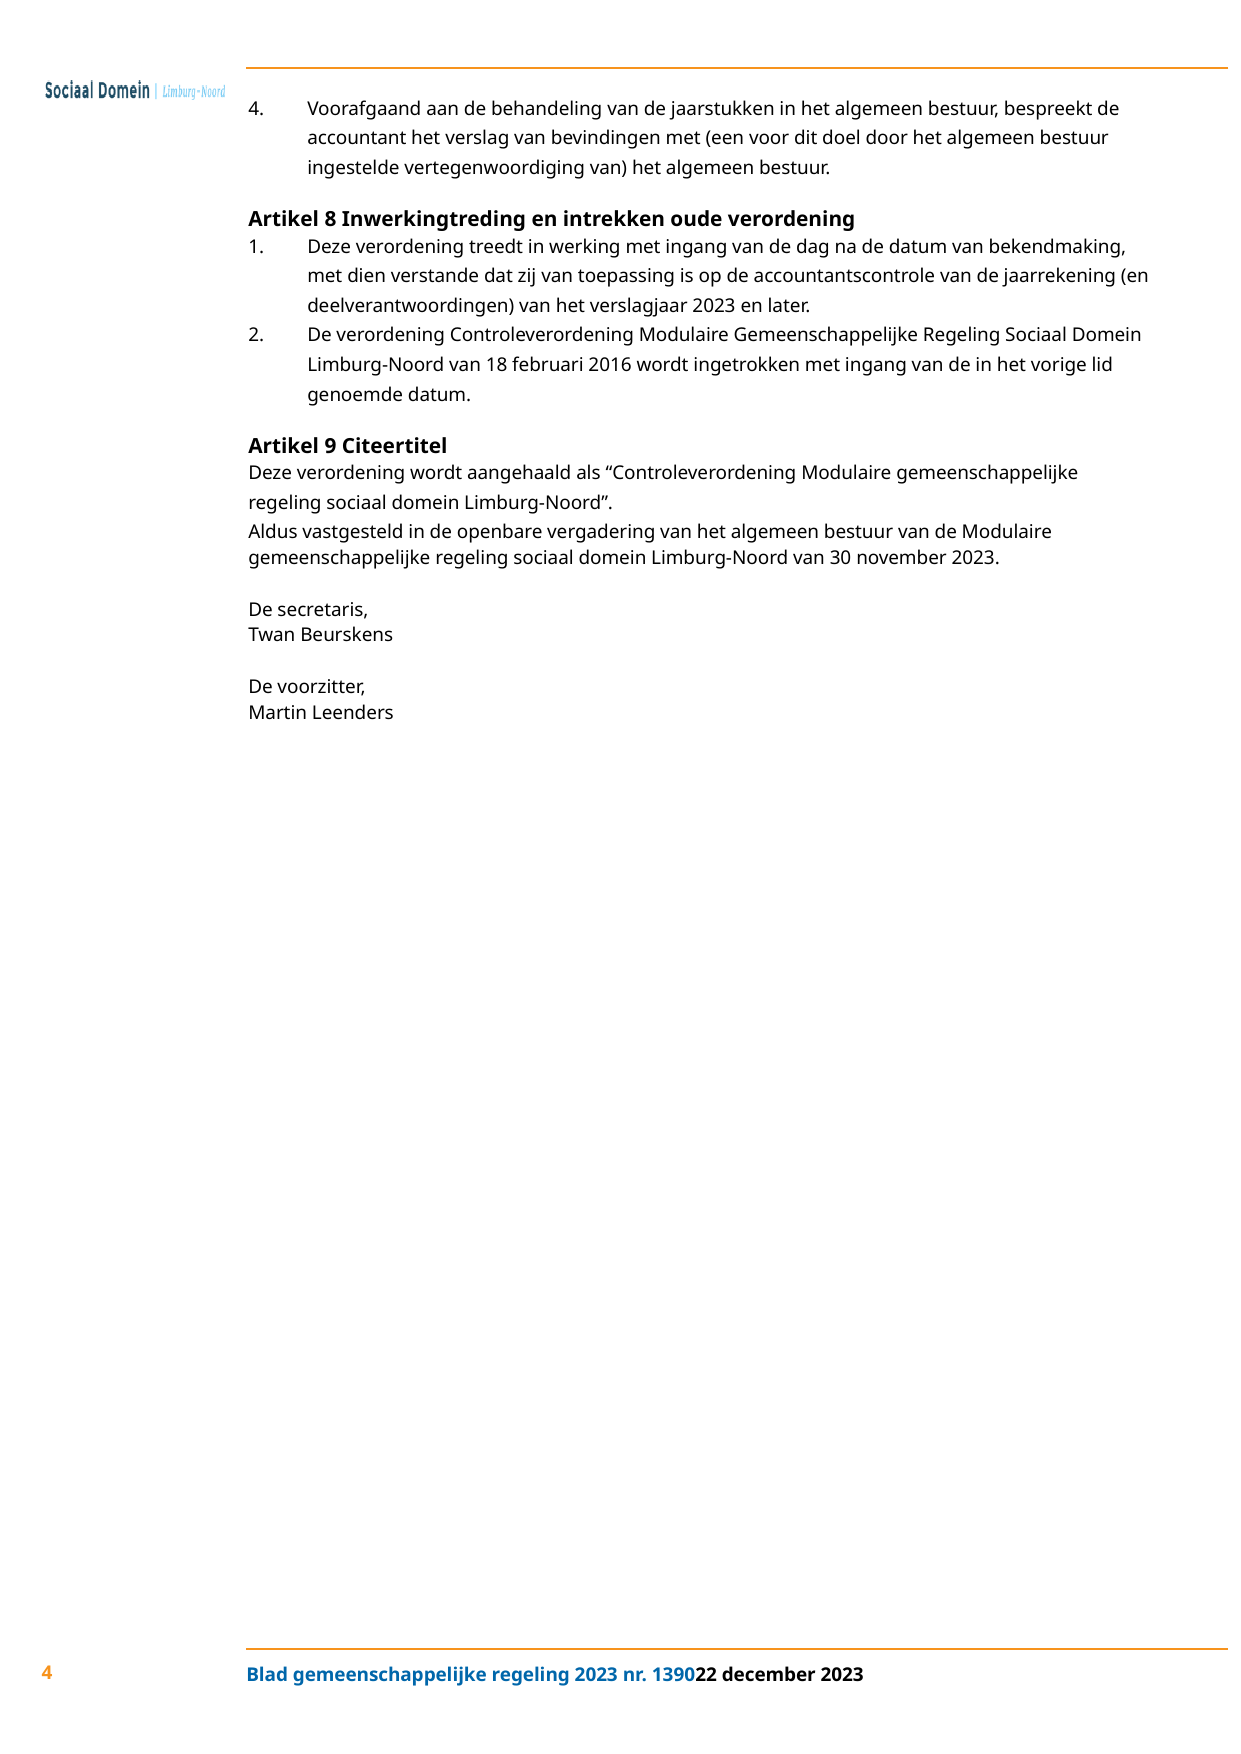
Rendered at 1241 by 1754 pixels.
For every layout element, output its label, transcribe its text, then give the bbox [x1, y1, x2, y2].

text Deze verordening wordt aangehaald als “Controleverordening Modulaire gemeenschappelijke regeling sociaal domein Limburg-Noord”. [248, 459, 1152, 515]
text Artikel 9 Citeertitel [248, 431, 1152, 459]
list Deze verordening treedt in werking met ingang van de dag na de datum van bekendmaking, met dien verstande dat zij van toepassing is op de accountantscontrole van de jaarrekening (en deelverantwoordingen) van het verslagjaar 2023 en later. [248, 233, 1152, 318]
text Martin Leenders [248, 699, 1152, 724]
text De secretaris, [248, 596, 1152, 622]
list Voorafgaand aan de behandeling van de jaarstukken in het algemeen bestuur, bespreekt de accountant het verslag van bevindingen met (een voor dit doel door het algemeen bestuur ingestelde vertegenwoordiging van) het algemeen bestuur. [248, 95, 1152, 180]
picture [41, 47, 231, 172]
text Aldus vastgesteld in de openbare vergadering van het algemeen bestuur van de Modulaire gemeenschappelijke regeling sociaal domein Limburg-Noord van 30 november 2023. [248, 519, 1152, 570]
text Artikel 8 Inwerkingtreding en intrekken oude verordening [248, 204, 1152, 233]
list De verordening Controleverordening Modulaire Gemeenschappelijke Regeling Sociaal Domein Limburg-Noord van 18 februari 2016 wordt ingetrokken met ingang van de in het vorige lid genoemde datum. [248, 322, 1152, 406]
text De voorzitter, [248, 673, 1152, 699]
text Twan Beurskens [248, 622, 1152, 647]
